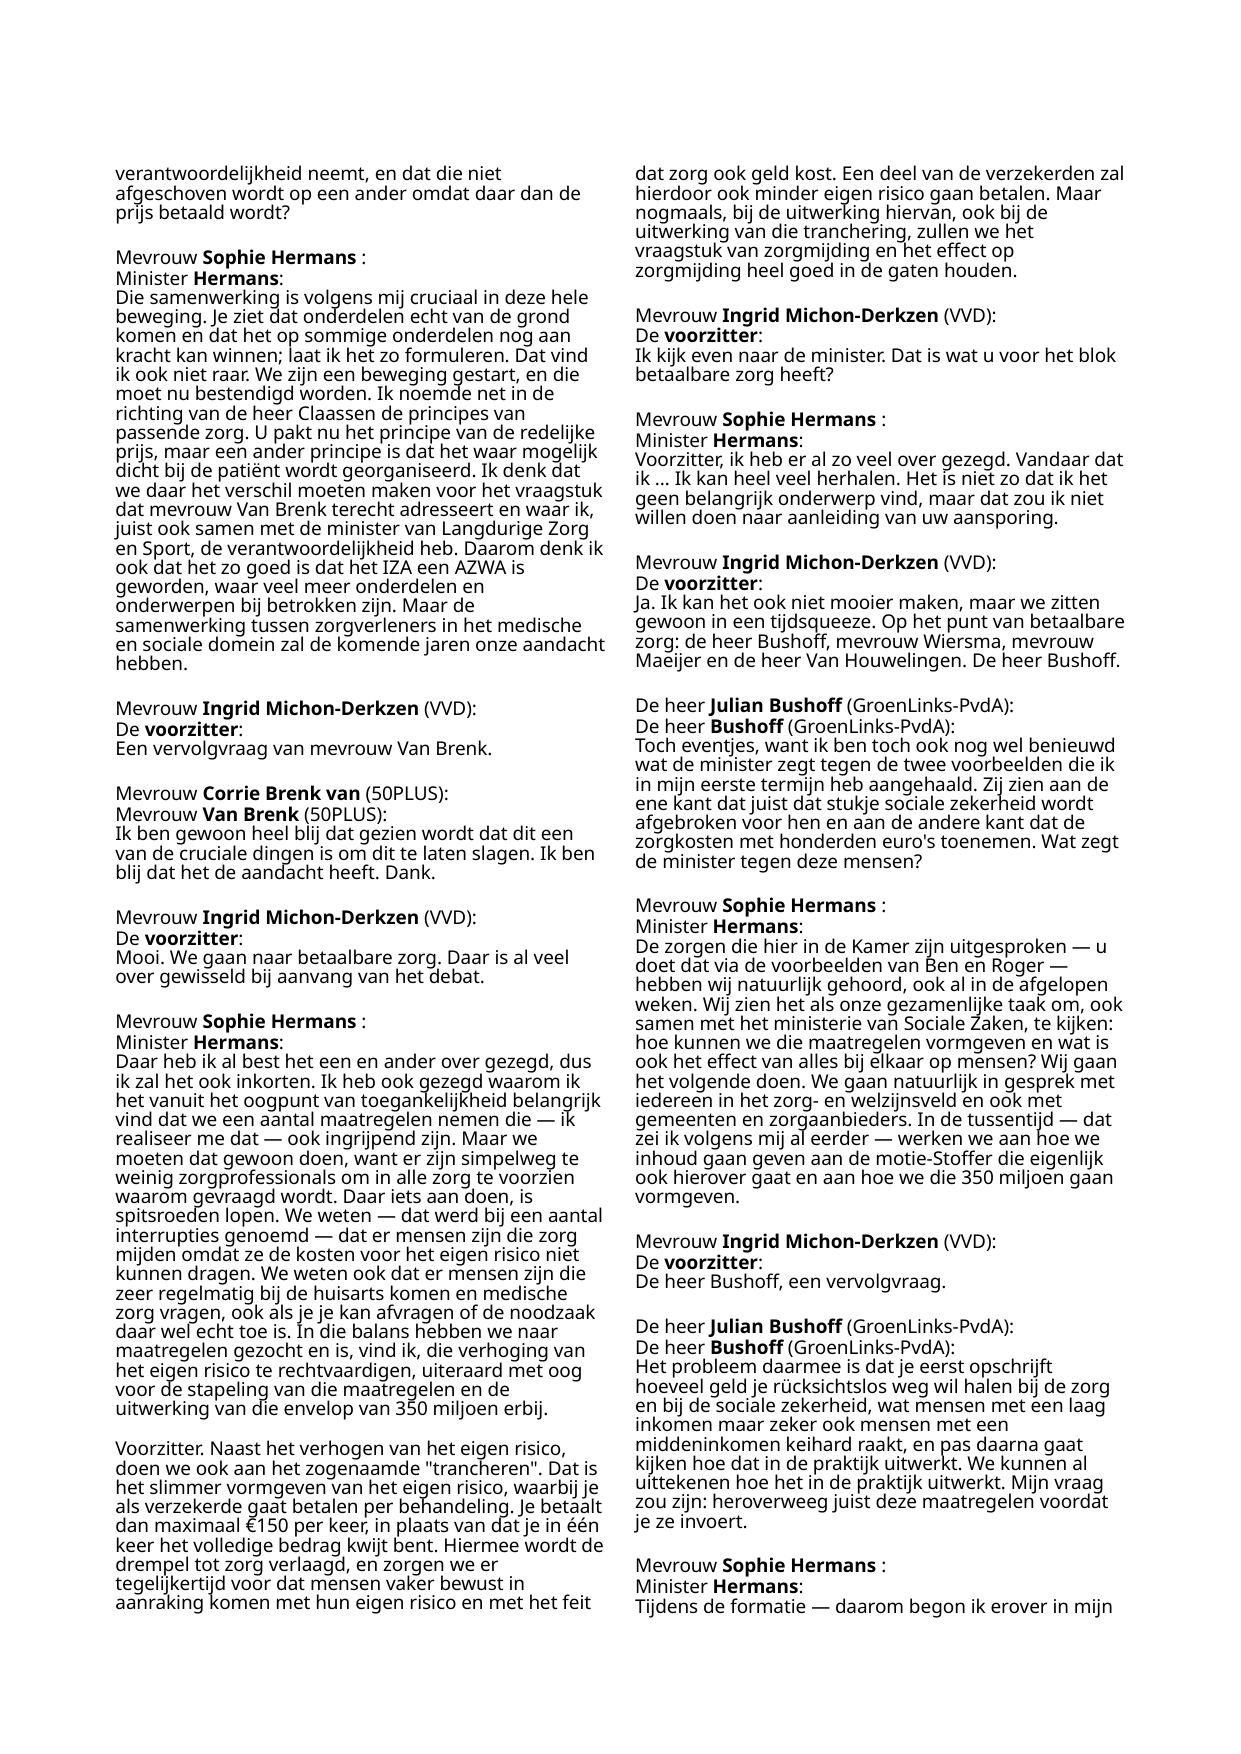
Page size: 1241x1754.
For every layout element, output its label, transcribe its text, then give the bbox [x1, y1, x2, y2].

text Minister Hermans: [635, 432, 1125, 451]
text Mevrouw Ingrid Michon-Derkzen (VVD): [635, 549, 1125, 575]
text Toch eventjes, want ik ben toch ook nog wel benieuwd wat de minister zegt tegen de twee voorbeelden die ik in mijn eerste termijn heb aangehaald. Zij zien aan de ene kant dat juist dat stukje sociale zekerheid wordt afgebroken voor hen en aan de andere kant dat de zorgkosten met honderden euro's toenemen. Wat zegt de minister tegen deze mensen? [635, 737, 1125, 872]
text Mevrouw Sophie Hermans : [635, 1553, 1125, 1578]
text Mevrouw Sophie Hermans : [115, 244, 605, 270]
text Daar heb ik al best het een en ander over gezegd, dus ik zal het ook inkorten. Ik heb ook gezegd waarom ik het vanuit het oogpunt van toegankelijkheid belangrijk vind dat we een aantal maatregelen nemen die — ik realiseer me dat — ook ingrijpend zijn. Maar we moeten dat gewoon doen, want er zijn simpelweg te weinig zorgprofessionals om in alle zorg te voorzien waarom gevraagd wordt. Daar iets aan doen, is spitsroeden lopen. We weten — dat werd bij een aantal interrupties genoemd — dat er mensen zijn die zorg mijden omdat ze de kosten voor het eigen risico niet kunnen dragen. We weten ook dat er mensen zijn die zeer regelmatig bij de huisarts komen en medische zorg vragen, ook als je je kan afvragen of de noodzaak daar wel echt toe is. In die balans hebben we naar maatregelen gezocht en is, vind ik, die verhoging van het eigen risico te rechtvaardigen, uiteraard met oog voor de stapeling van die maatregelen en de uitwerking van die envelop van 350 miljoen erbij. [115, 1053, 605, 1419]
text Voorzitter. Naast het verhogen van het eigen risico, doen we ook aan het zogenaamde "trancheren". Dat is het slimmer vormgeven van het eigen risico, waarbij je als verzekerde gaat betalen per behandeling. Je betaalt dan maximaal €150 per keer, in plaats van dat je in één keer het volledige bedrag kwijt bent. Hiermee wordt de drempel tot zorg verlaagd, en zorgen we er tegelijkertijd voor dat mensen vaker bewust in aanraking komen met hun eigen risico en met het feit [115, 1440, 605, 1614]
text Mevrouw Van Brenk (50PLUS): [115, 806, 605, 825]
text Een vervolgvraag van mevrouw Van Brenk. [115, 740, 605, 759]
text De voorzitter: [115, 930, 605, 949]
text De heer Julian Bushoff (GroenLinks-PvdA): [635, 1313, 1125, 1339]
text Minister Hermans: [115, 270, 605, 289]
text Die samenwerking is volgens mij cruciaal in deze hele beweging. Je ziet dat onderdelen echt van de grond komen en dat het op sommige onderdelen nog aan kracht kan winnen; laat ik het zo formuleren. Dat vind ik ook niet raar. We zijn een beweging gestart, en die moet nu bestendigd worden. Ik noemde net in de richting van de heer Claassen de principes van passende zorg. U pakt nu het principe van de redelijke prijs, maar een ander principe is dat het waar mogelijk dicht bij de patiënt wordt georganiseerd. Ik denk dat we daar het verschil moeten maken voor het vraagstuk dat mevrouw Van Brenk terecht adresseert en waar ik, juist ook samen met de minister van Langdurige Zorg en Sport, de verantwoordelijkheid heb. Daarom denk ik ook dat het zo goed is dat het IZA een AZWA is geworden, waar veel meer onderdelen en onderwerpen bij betrokken zijn. Maar de samenwerking tussen zorgverleners in het medische en sociale domein zal de komende jaren onze aandacht hebben. [115, 289, 605, 674]
text verantwoordelijkheid neemt, en dat die niet afgeschoven wordt op een ander omdat daar dan de prijs betaald wordt? [115, 165, 605, 223]
text Mevrouw Sophie Hermans : [115, 1008, 605, 1034]
text Mevrouw Ingrid Michon-Derkzen (VVD): [635, 302, 1125, 327]
text Het probleem daarmee is dat je eerst opschrijft hoeveel geld je rücksichtslos weg wil halen bij de zorg en bij de sociale zekerheid, wat mensen met een laag inkomen maar zeker ook mensen met een middeninkomen keihard raakt, en pas daarna gaat kijken hoe dat in de praktijk uitwerkt. We kunnen al uittekenen hoe het in de praktijk uitwerkt. Mijn vraag zou zijn: heroverweeg juist deze maatregelen voordat je ze invoert. [635, 1358, 1125, 1532]
text Voorzitter, ik heb er al zo veel over gezegd. Vandaar dat ik … Ik kan heel veel herhalen. Het is niet zo dat ik het geen belangrijk onderwerp vind, maar dat zou ik niet willen doen naar aanleiding van uw aansporing. [635, 451, 1125, 528]
text De voorzitter: [115, 721, 605, 740]
text Tijdens de formatie — daarom begon ik erover in mijn [635, 1598, 1125, 1617]
text De heer Bushoff, een vervolgvraag. [635, 1273, 1125, 1293]
text Mevrouw Sophie Hermans : [635, 893, 1125, 918]
text Mevrouw Sophie Hermans : [635, 406, 1125, 432]
text De zorgen die hier in de Kamer zijn uitgesproken — u doet dat via de voorbeelden van Ben en Roger — hebben wij natuurlijk gehoord, ook al in de afgelopen weken. Wij zien het als onze gezamenlijke taak om, ook samen met het ministerie van Sociale Zaken, te kijken: hoe kunnen we die maatregelen vormgeven en wat is ook het effect van alles bij elkaar op mensen? Wij gaan het volgende doen. We gaan natuurlijk in gesprek met iedereen in het zorg- en welzijnsveld en ook met gemeenten en zorgaanbieders. In de tussentijd — dat zei ik volgens mij al eerder — werken we aan hoe we inhoud gaan geven aan de motie-Stoffer die eigenlijk ook hierover gaat en aan hoe we die 350 miljoen gaan vormgeven. [635, 938, 1125, 1207]
text De voorzitter: [635, 575, 1125, 594]
text dat zorg ook geld kost. Een deel van de verzekerden zal hierdoor ook minder eigen risico gaan betalen. Maar nogmaals, bij de uitwerking hiervan, ook bij de uitwerking van die tranchering, zullen we het vraagstuk van zorgmijding en het effect op zorgmijding heel goed in de gaten houden. [635, 165, 1125, 281]
text Mevrouw Corrie Brenk van (50PLUS): [115, 780, 605, 806]
text Ik kijk even naar de minister. Dat is wat u voor het blok betaalbare zorg heeft? [635, 347, 1125, 385]
text De heer Bushoff (GroenLinks-PvdA): [635, 1339, 1125, 1358]
text Mevrouw Ingrid Michon-Derkzen (VVD): [635, 1228, 1125, 1254]
text De heer Julian Bushoff (GroenLinks-PvdA): [635, 692, 1125, 718]
text Minister Hermans: [115, 1034, 605, 1053]
text Mooi. We gaan naar betaalbare zorg. Daar is al veel over gewisseld bij aanvang van het debat. [115, 949, 605, 987]
text De voorzitter: [635, 327, 1125, 347]
text Ik ben gewoon heel blij dat gezien wordt dat dit een van de cruciale dingen is om dit te laten slagen. Ik ben blij dat het de aandacht heeft. Dank. [115, 825, 605, 883]
text Minister Hermans: [635, 918, 1125, 938]
text Mevrouw Ingrid Michon-Derkzen (VVD): [115, 695, 605, 721]
text Ja. Ik kan het ook niet mooier maken, maar we zitten gewoon in een tijdsqueeze. Op het punt van betaalbare zorg: de heer Bushoff, mevrouw Wiersma, mevrouw Maeijer en de heer Van Houwelingen. De heer Bushoff. [635, 594, 1125, 671]
text De voorzitter: [635, 1254, 1125, 1273]
text De heer Bushoff (GroenLinks-PvdA): [635, 718, 1125, 737]
text Mevrouw Ingrid Michon-Derkzen (VVD): [115, 904, 605, 930]
text Minister Hermans: [635, 1578, 1125, 1598]
